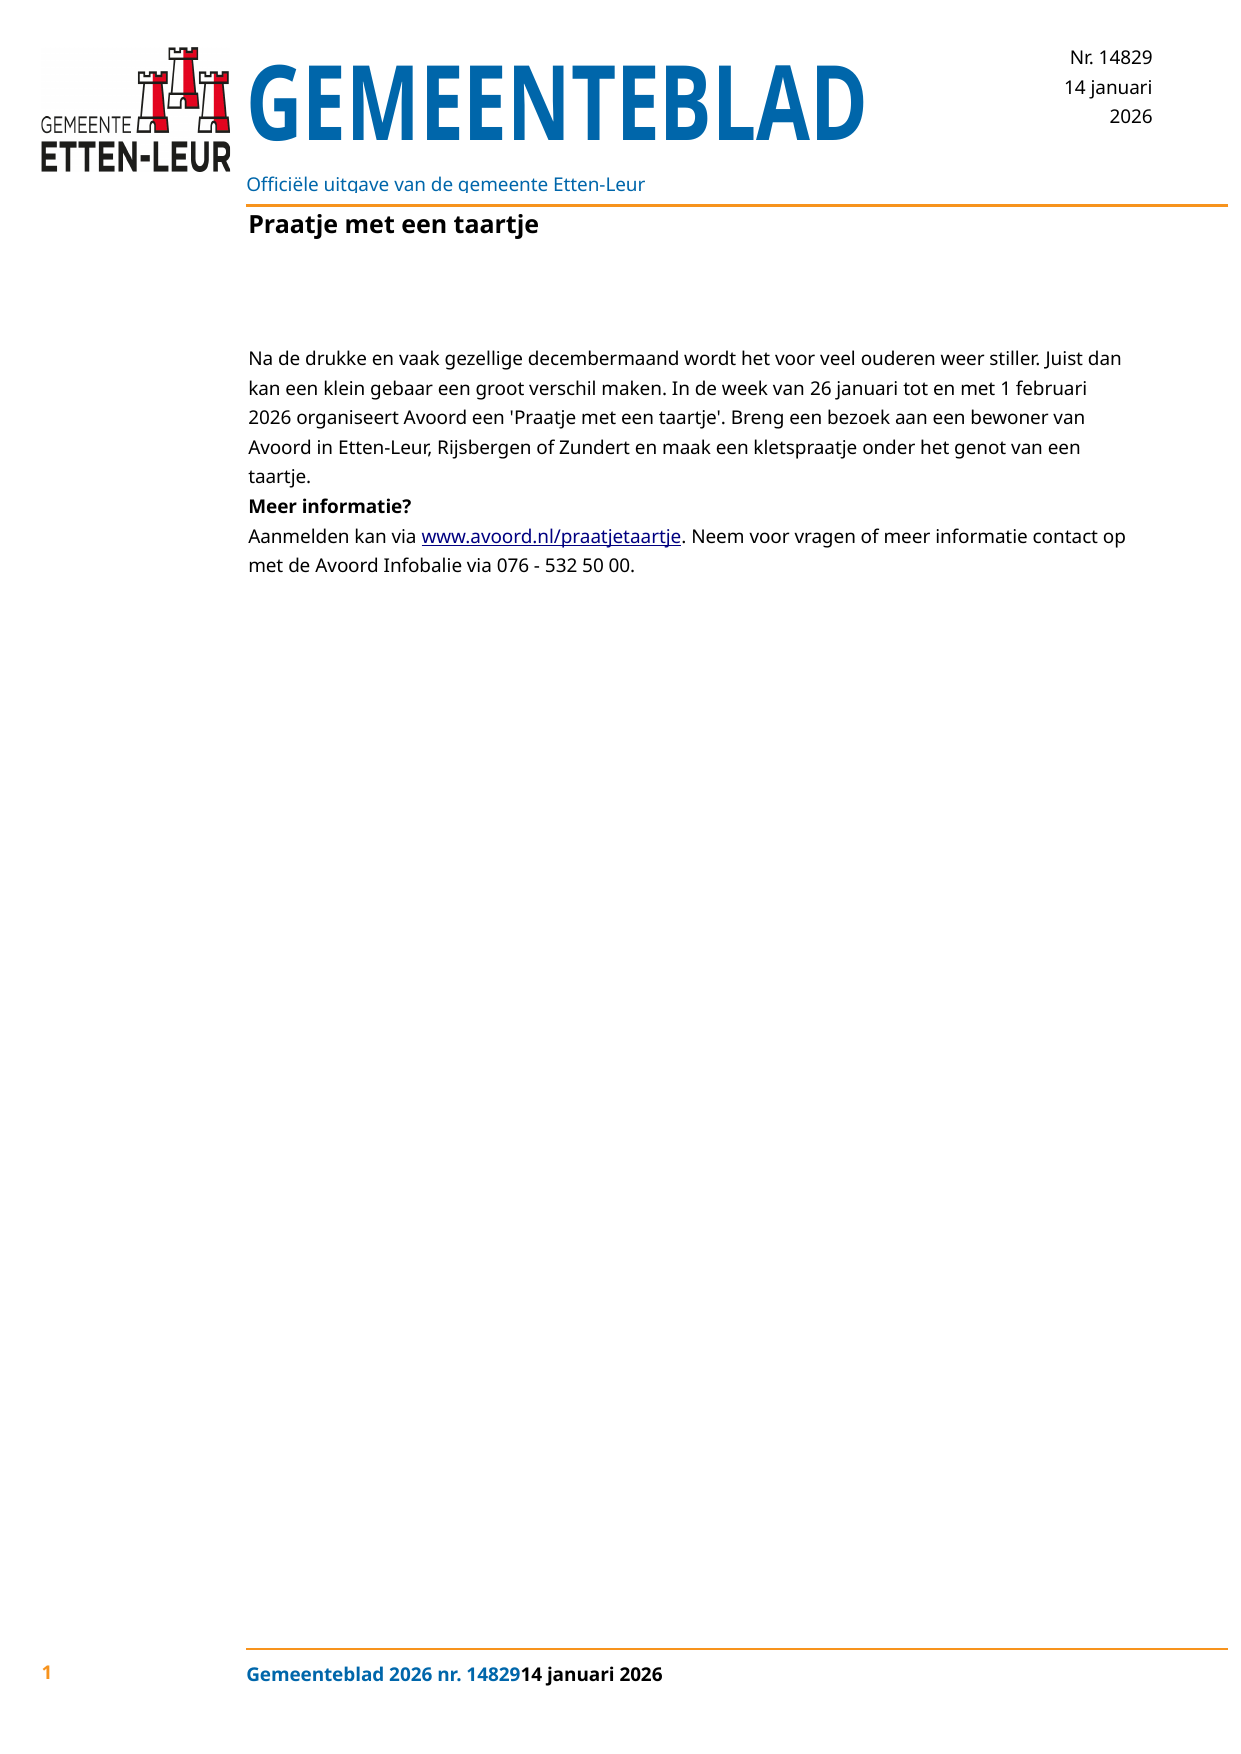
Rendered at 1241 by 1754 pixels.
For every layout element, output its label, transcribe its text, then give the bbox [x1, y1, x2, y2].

text Na de drukke en vaak gezellige decembermaand wordt het voor veel ouderen weer stiller. Juist dan kan een klein gebaar een groot verschil maken. In de week van 26 januari tot en met 1 februari 2026 organiseert Avoord een 'Praatje met een taartje'. Breng een bezoek aan een bewoner van Avoord in Etten-Leur, Rijsbergen of Zundert en maak een kletspraatje onder het genot van een taartje. [248, 345, 1152, 489]
text Aanmelden kan via www.avoord.nl/praatjetaartje. Neem voor vragen of meer informatie contact op met de Avoord Infobalie via 076 - 532 50 00. [248, 523, 1152, 578]
text Meer informatie? [248, 493, 1152, 519]
picture [41, 47, 231, 172]
text Praatje met een taartje [248, 207, 1152, 241]
